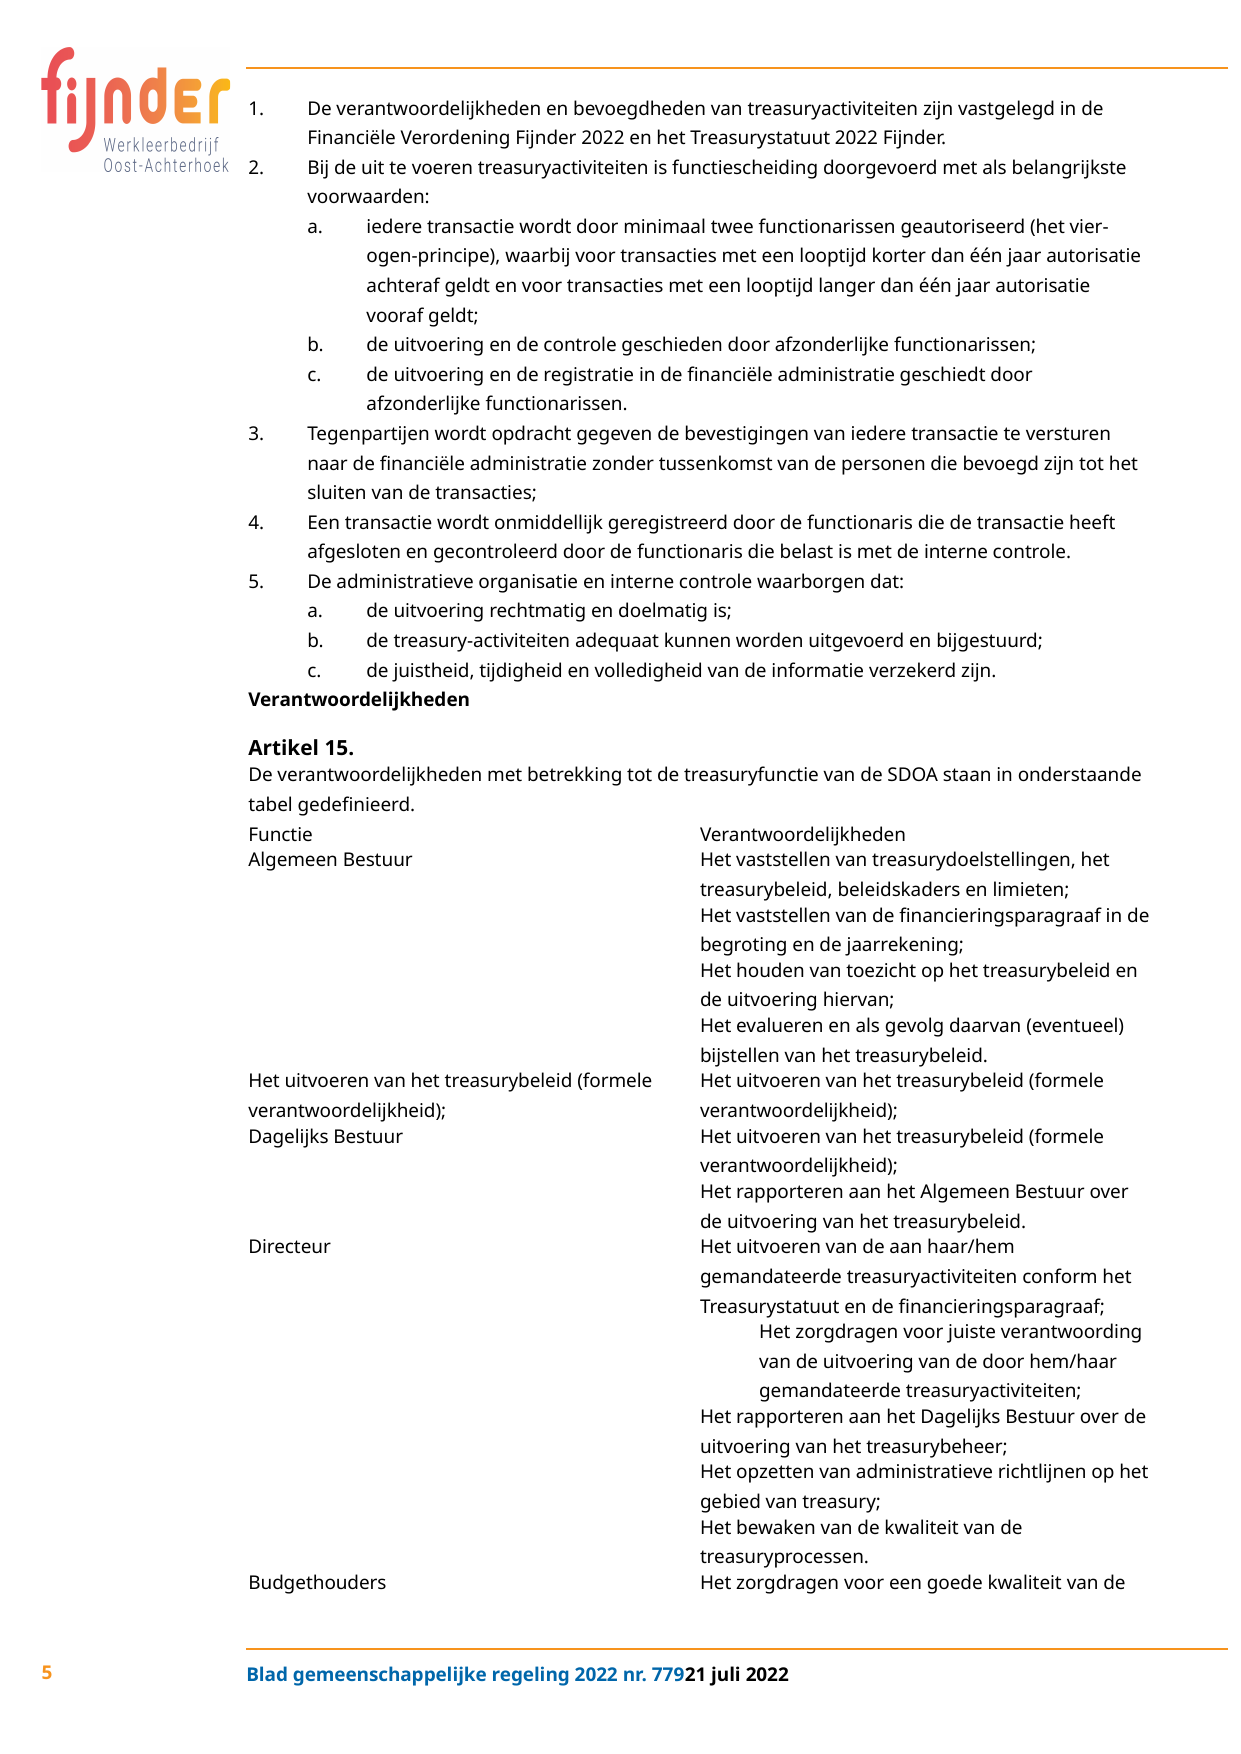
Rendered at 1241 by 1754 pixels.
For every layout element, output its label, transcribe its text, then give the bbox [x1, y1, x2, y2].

table_cell [248, 1514, 700, 1569]
table_cell Het rapporteren aan het Dagelijks Bestuur over de uitvoering van het treasurybeheer; [700, 1404, 1152, 1459]
table_cell [248, 1178, 700, 1234]
table_cell [248, 1404, 700, 1459]
list De administratieve organisatie en interne controle waarborgen dat: [248, 568, 1152, 594]
text De verantwoordelijkheden met betrekking tot de treasuryfunctie van de SDOA staan in onderstaande tabel gedefinieerd. [248, 761, 1152, 817]
table_cell Het uitvoeren van het treasurybeleid (formele verantwoordelijkheid); [700, 1123, 1152, 1178]
table_cell Het uitvoeren van de aan haar/hem gemandateerde treasuryactiviteiten conform het Treasurystatuut en de financieringsparagraaf; [700, 1234, 1152, 1318]
table_cell Het bewaken van de kwaliteit van de treasuryprocessen. [700, 1514, 1152, 1569]
table_cell [248, 1319, 700, 1403]
table_cell Algemeen Bestuur [248, 846, 700, 902]
picture [41, 47, 231, 172]
text Artikel 15. [248, 733, 1152, 761]
table_cell Het zorgdragen voor een goede kwaliteit van de [700, 1569, 1152, 1595]
table_cell Het opzetten van administratieve richtlijnen op het gebied van treasury; [700, 1459, 1152, 1514]
list De verantwoordelijkheden en bevoegdheden van treasuryactiviteiten zijn vastgelegd in de Financiële Verordening Fijnder 2022 en het Treasurystatuut 2022 Fijnder. [248, 95, 1152, 150]
table_cell Het rapporteren aan het Algemeen Bestuur over de uitvoering van het treasurybeleid. [700, 1178, 1152, 1234]
list Tegenpartijen wordt opdracht gegeven de bevestigingen van iedere transactie te versturen naar de financiële administratie zonder tussenkomst van de personen die bevoegd zijn tot het sluiten van de transacties; [248, 420, 1152, 505]
list de uitvoering rechtmatig en doelmatig is; [307, 598, 1152, 623]
table_cell Budgethouders [248, 1569, 700, 1595]
list Bij de uit te voeren treasuryactiviteiten is functiescheiding doorgevoerd met als belangrijkste voorwaarden: [248, 154, 1152, 209]
table_cell [248, 1459, 700, 1514]
table_cell Het uitvoeren van het treasurybeleid (formele verantwoordelijkheid); [248, 1068, 700, 1123]
table_cell [248, 1013, 700, 1068]
table_cell Het zorgdragen voor juiste verantwoording van de uitvoering van de door hem/haar gemandateerde treasuryactiviteiten; [700, 1319, 1152, 1403]
text Verantwoordelijkheden [248, 686, 1152, 712]
table_cell Het uitvoeren van het treasurybeleid (formele verantwoordelijkheid); [700, 1068, 1152, 1123]
list de uitvoering en de registratie in de financiële administratie geschiedt door afzonderlijke functionarissen. [307, 361, 1152, 416]
table_cell Dagelijks Bestuur [248, 1123, 700, 1178]
list de juistheid, tijdigheid en volledigheid van de informatie verzekerd zijn. [307, 657, 1152, 683]
table_cell [248, 902, 700, 957]
list Een transactie wordt onmiddellijk geregistreerd door de functionaris die de transactie heeft afgesloten en gecontroleerd door de functionaris die belast is met de interne controle. [248, 509, 1152, 564]
table_cell Directeur [248, 1234, 700, 1318]
table_cell Het vaststellen van de financieringsparagraaf in de begroting en de jaarrekening; [700, 902, 1152, 957]
table_cell [248, 957, 700, 1012]
table_cell Het houden van toezicht op het treasurybeleid en de uitvoering hiervan; [700, 957, 1152, 1012]
list de treasury-activiteiten adequaat kunnen worden uitgevoerd en bijgestuurd; [307, 627, 1152, 653]
list iedere transactie wordt door minimaal twee functionarissen geautoriseerd (het vier-ogen-principe), waarbij voor transacties met een looptijd korter dan één jaar autorisatie achteraf geldt en voor transacties met een looptijd langer dan één jaar autorisatie vooraf geldt; [307, 213, 1152, 328]
table_cell Het vaststellen van treasurydoelstellingen, het treasurybeleid, beleidskaders en limieten; [700, 846, 1152, 902]
list de uitvoering en de controle geschieden door afzonderlijke functionarissen; [307, 331, 1152, 357]
table_header Functie [248, 821, 700, 846]
table_header Verantwoordelijkheden [700, 821, 1152, 846]
table_cell Het evalueren en als gevolg daarvan (eventueel) bijstellen van het treasurybeleid. [700, 1013, 1152, 1068]
